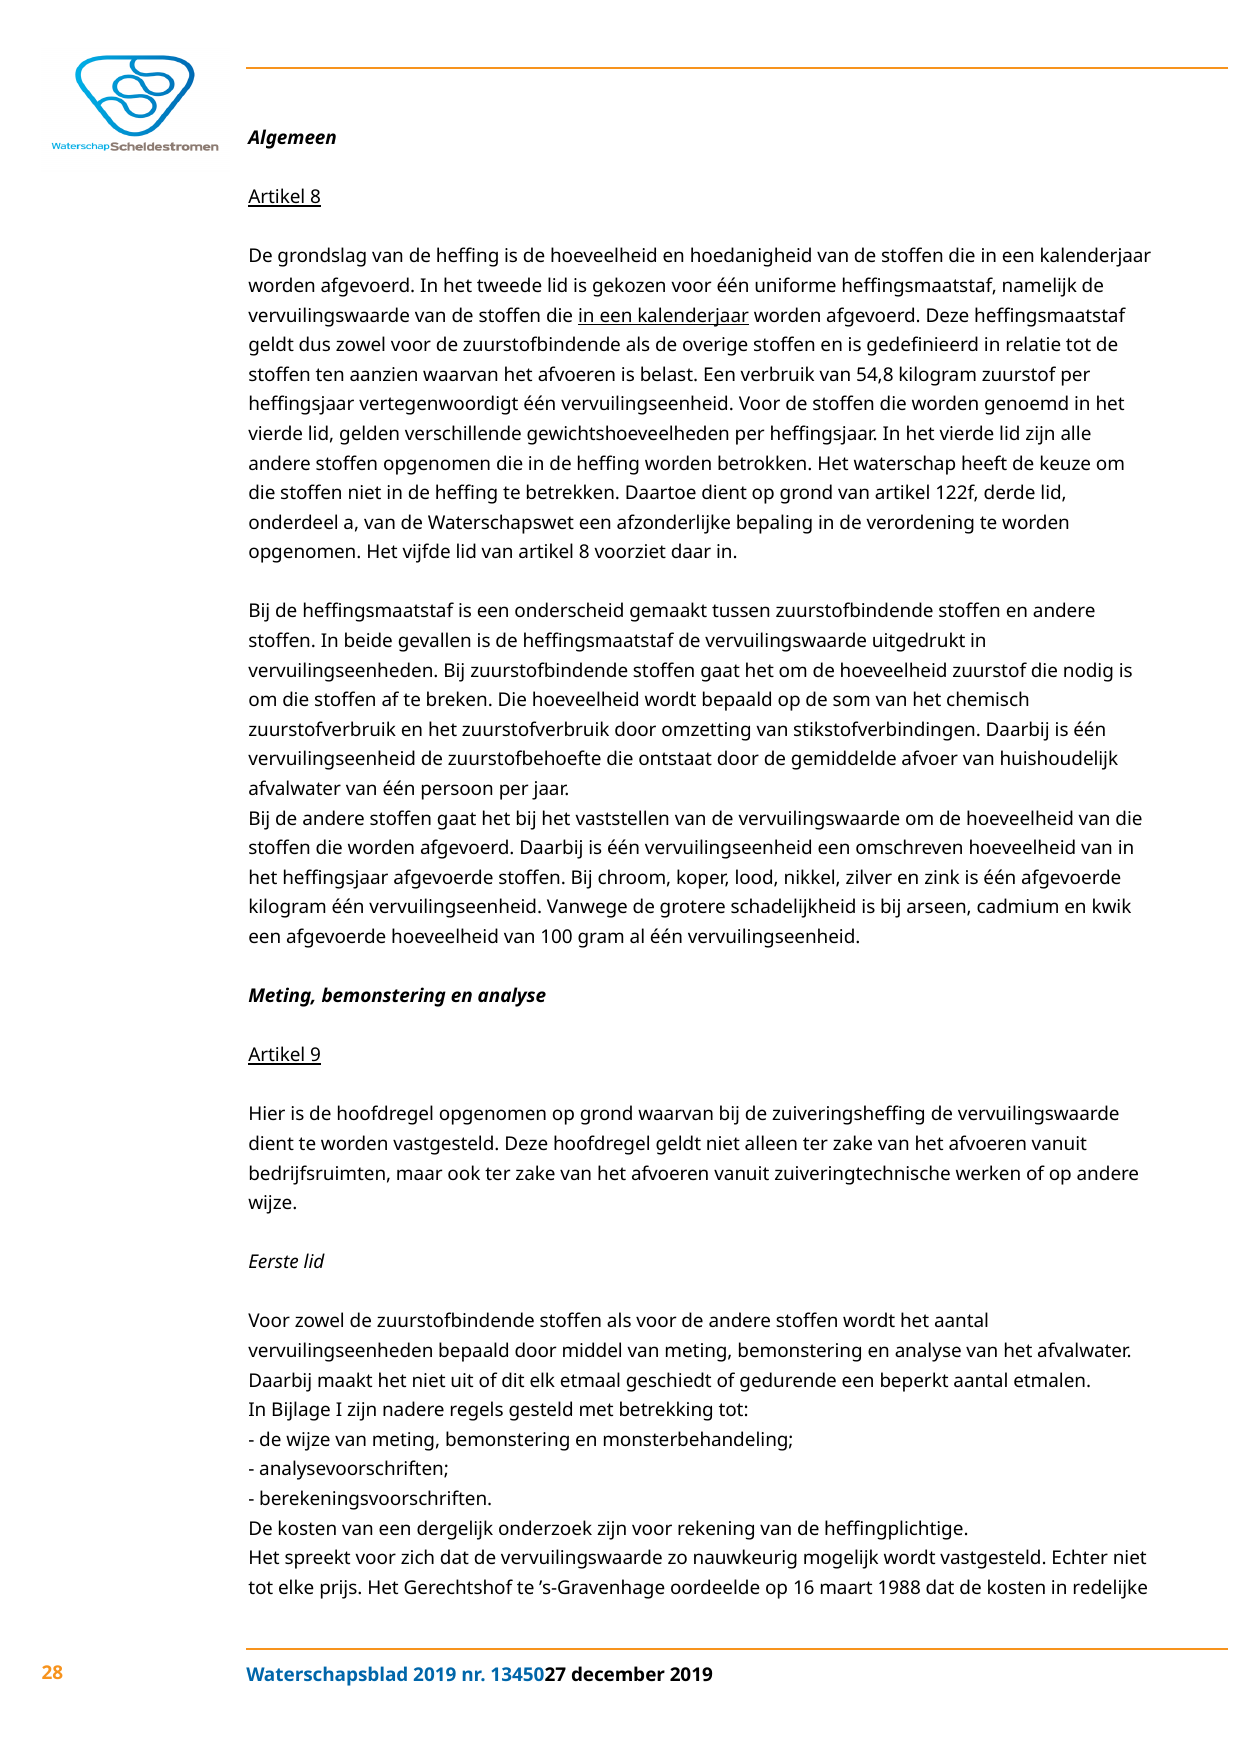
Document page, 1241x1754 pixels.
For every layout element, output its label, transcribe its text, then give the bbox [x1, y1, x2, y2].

text Algemeen [248, 124, 1152, 150]
text De grondslag van de heffing is de hoeveelheid en hoedanigheid van de stoffen die in een kalenderjaar worden afgevoerd. In het tweede lid is gekozen voor één uniforme heffingsmaatstaf, namelijk de vervuilingswaarde van de stoffen die in een kalenderjaar worden afgevoerd. Deze heffingsmaatstaf geldt dus zowel voor de zuurstofbindende als de overige stoffen en is gedefinieerd in relatie tot de stoffen ten aanzien waarvan het afvoeren is belast. Een verbruik van 54,8 kilogram zuurstof per heffingsjaar vertegenwoordigt één vervuilingseenheid. Voor de stoffen die worden genoemd in het vierde lid, gelden verschillende gewichtshoeveelheden per heffingsjaar. In het vierde lid zijn alle andere stoffen opgenomen die in de heffing worden betrokken. Het waterschap heeft de keuze om die stoffen niet in de heffing te betrekken. Daartoe dient op grond van artikel 122f, derde lid, onderdeel a, van de Waterschapswet een afzonderlijke bepaling in de verordening te worden opgenomen. Het vijfde lid van artikel 8 voorziet daar in. [248, 243, 1152, 564]
text Artikel 9 [248, 1041, 1152, 1067]
text Eerste lid [248, 1248, 1152, 1274]
text - analysevoorschriften; [248, 1456, 1152, 1481]
text Meting, bemonstering en analyse [248, 982, 1152, 1008]
text Hier is de hoofdregel opgenomen op grond waarvan bij de zuiveringsheffing de vervuilingswaarde dient te worden vastgesteld. Deze hoofdregel geldt niet alleen ter zake van het afvoeren vanuit bedrijfsruimten, maar ook ter zake van het afvoeren vanuit zuiveringtechnische werken of op andere wijze. [248, 1101, 1152, 1215]
text Het spreekt voor zich dat de vervuilingswaarde zo nauwkeurig mogelijk wordt vastgesteld. Echter niet tot elke prijs. Het Gerechtshof te ’s-Gravenhage oordeelde op 16 maart 1988 dat de kosten in redelijke [248, 1544, 1152, 1600]
text Bij de andere stoffen gaat het bij het vaststellen van de vervuilingswaarde om de hoeveelheid van die stoffen die worden afgevoerd. Daarbij is één vervuilingseenheid een omschreven hoeveelheid van in het heffingsjaar afgevoerde stoffen. Bij chroom, koper, lood, nikkel, zilver en zink is één afgevoerde kilogram één vervuilingseenheid. Vanwege de grotere schadelijkheid is bij arseen, cadmium en kwik een afgevoerde hoeveelheid van 100 gram al één vervuilingseenheid. [248, 805, 1152, 949]
text - de wijze van meting, bemonstering en monsterbehandeling; [248, 1426, 1152, 1452]
text Artikel 8 [248, 183, 1152, 209]
text Bij de heffingsmaatstaf is een onderscheid gemaakt tussen zuurstofbindende stoffen en andere stoffen. In beide gevallen is de heffingsmaatstaf de vervuilingswaarde uitgedrukt in vervuilingseenheden. Bij zuurstofbindende stoffen gaat het om de hoeveelheid zuurstof die nodig is om die stoffen af te breken. Die hoeveelheid wordt bepaald op de som van het chemisch zuurstofverbruik en het zuurstofverbruik door omzetting van stikstofverbindingen. Daarbij is één vervuilingseenheid de zuurstofbehoefte die ontstaat door de gemiddelde afvoer van huishoudelijk afvalwater van één persoon per jaar. [248, 598, 1152, 801]
text De kosten van een dergelijk onderzoek zijn voor rekening van de heffingplichtige. [248, 1515, 1152, 1541]
text Voor zowel de zuurstofbindende stoffen als voor de andere stoffen wordt het aantal vervuilingseenheden bepaald door middel van meting, bemonstering en analyse van het afvalwater. Daarbij maakt het niet uit of dit elk etmaal geschiedt of gedurende een beperkt aantal etmalen. [248, 1308, 1152, 1393]
picture [41, 47, 231, 172]
text - berekeningsvoorschriften. [248, 1485, 1152, 1511]
text In Bijlage I zijn nadere regels gesteld met betrekking tot: [248, 1396, 1152, 1422]
